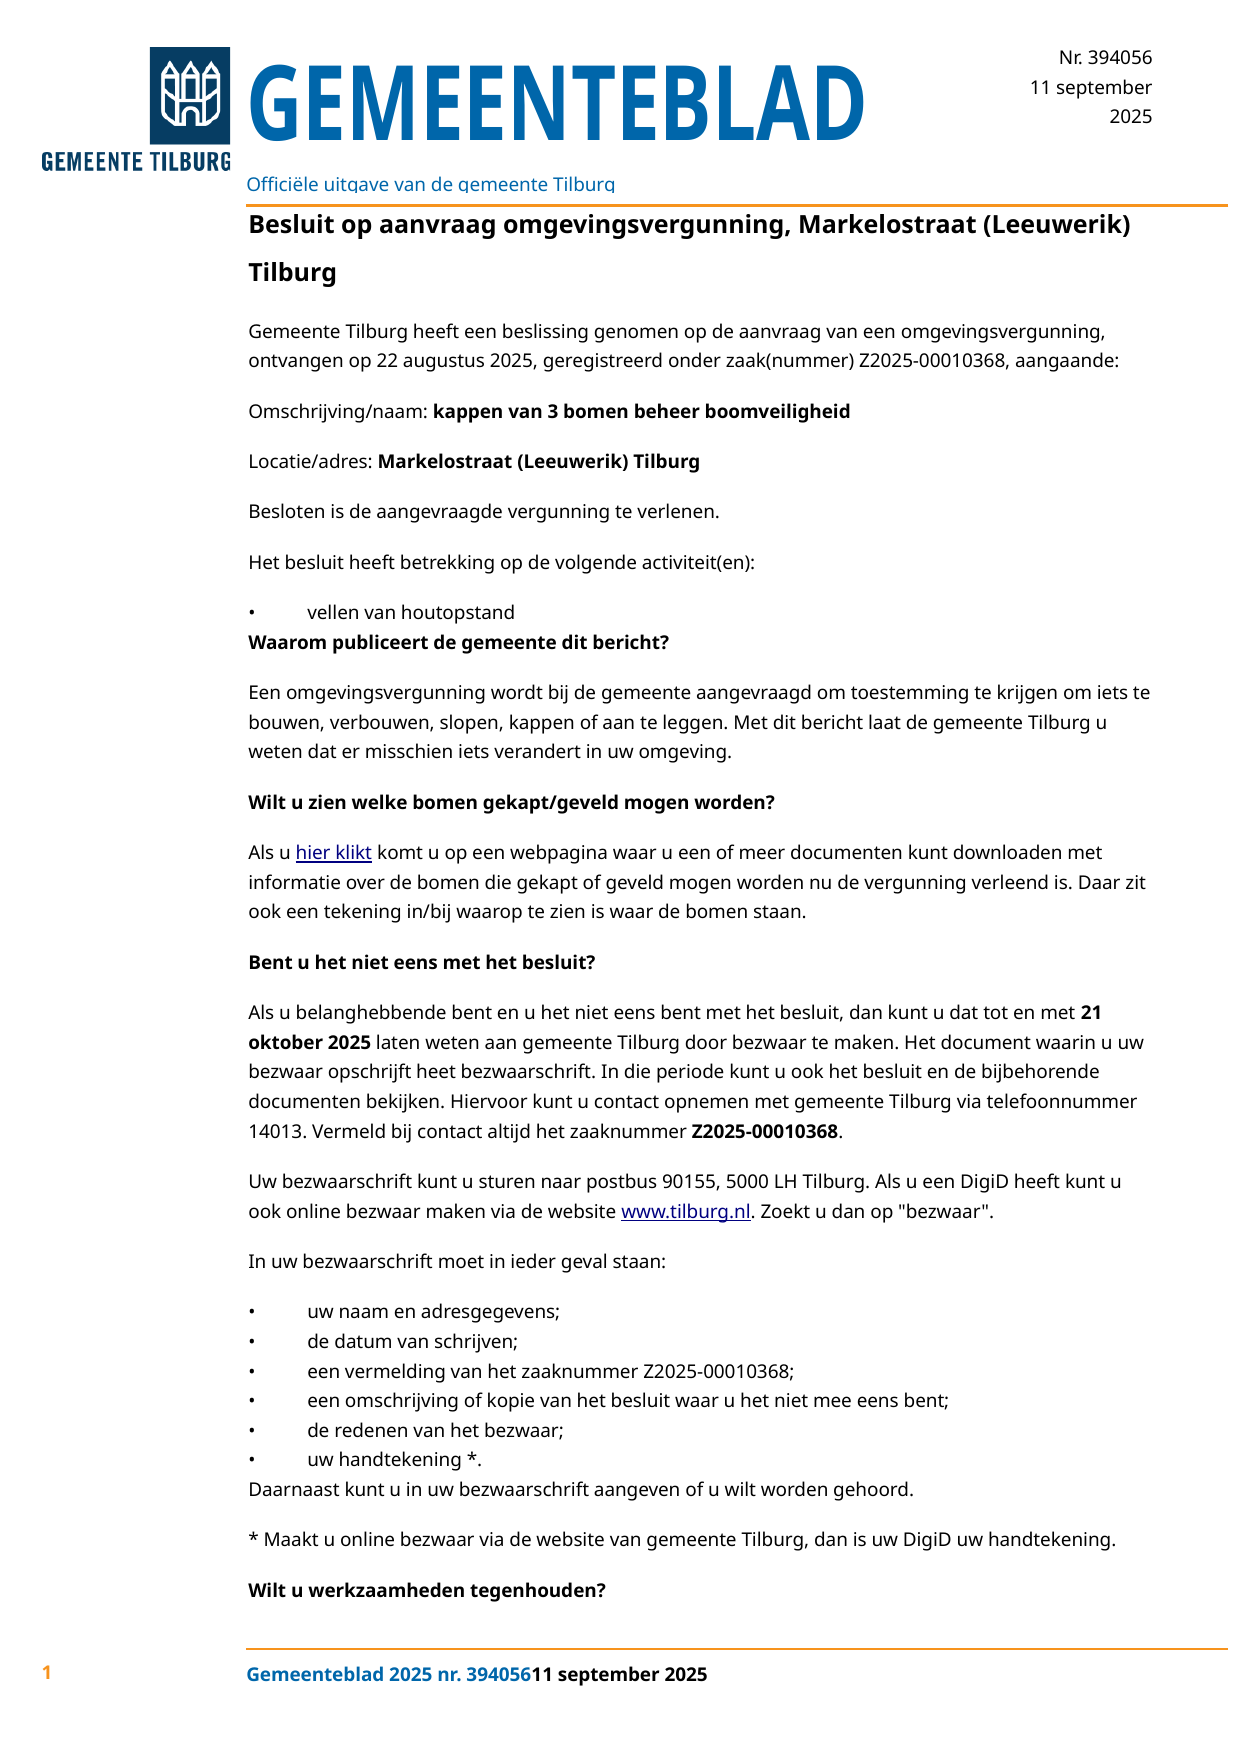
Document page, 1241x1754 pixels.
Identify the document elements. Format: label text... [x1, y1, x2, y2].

list de redenen van het bezwaar; [248, 1417, 1152, 1443]
list uw naam en adresgegevens; [248, 1299, 1152, 1324]
list de datum van schrijven; [248, 1328, 1152, 1354]
text Bent u het niet eens met het besluit? [248, 949, 1152, 975]
text Waarom publiceert de gemeente dit bericht? [248, 629, 1152, 655]
text Als u belanghebbende bent en u het niet eens bent met het besluit, dan kunt u dat tot en met 21 oktober 2025 laten weten aan gemeente Tilburg door bezwaar te maken. Het document waarin u uw bezwaar opschrijft heet bezwaarschrift. In die periode kunt u ook het besluit en de bijbehorende documenten bekijken. Hiervoor kunt u contact opnemen met gemeente Tilburg via telefoonnummer 14013. Vermeld bij contact altijd het zaaknummer Z2025-00010368. [248, 999, 1152, 1144]
text Omschrijving/naam: kappen van 3 bomen beheer boomveiligheid [248, 398, 1152, 424]
text Het besluit heeft betrekking op de volgende activiteit(en): [248, 549, 1152, 575]
list vellen van houtopstand [248, 599, 1152, 625]
text Uw bezwaarschrift kunt u sturen naar postbus 90155, 5000 LH Tilburg. Als u een DigiD heeft kunt u ook online bezwaar maken via de website www.tilburg.nl. Zoekt u dan op "bezwaar". [248, 1168, 1152, 1224]
text In uw bezwaarschrift moet in ieder geval staan: [248, 1248, 1152, 1274]
list een omschrijving of kopie van het besluit waar u het niet mee eens bent; [248, 1387, 1152, 1413]
text Als u hier klikt komt u op een webpagina waar u een of meer documenten kunt downloaden met informatie over de bomen die gekapt of geveld mogen worden nu de vergunning verleend is. Daar zit ook een tekening in/bij waarop te zien is waar de bomen staan. [248, 839, 1152, 924]
text Besluit op aanvraag omgevingsvergunning, Markelostraat (Leeuwerik) Tilburg [248, 207, 1152, 288]
text Wilt u werkzaamheden tegenhouden? [248, 1577, 1152, 1603]
text Daarnaast kunt u in uw bezwaarschrift aangeven of u wilt worden gehoord. [248, 1476, 1152, 1502]
list een vermelding van het zaaknummer Z2025-00010368; [248, 1358, 1152, 1384]
text Besloten is de aangevraagde vergunning te verlenen. [248, 499, 1152, 524]
text * Maakt u online bezwaar via de website van gemeente Tilburg, dan is uw DigiD uw handtekening. [248, 1527, 1152, 1552]
text Locatie/adres: Markelostraat (Leeuwerik) Tilburg [248, 448, 1152, 474]
text Wilt u zien welke bomen gekapt/geveld mogen worden? [248, 789, 1152, 815]
list uw handtekening *. [248, 1447, 1152, 1472]
text Gemeente Tilburg heeft een beslissing genomen op de aanvraag van een omgevingsvergunning, ontvangen op 22 augustus 2025, geregistreerd onder zaak(nummer) Z2025-00010368, aangaande: [248, 318, 1152, 373]
picture [41, 47, 231, 172]
text Een omgevingsvergunning wordt bij de gemeente aangevraagd om toestemming te krijgen om iets te bouwen, verbouwen, slopen, kappen of aan te leggen. Met dit bericht laat de gemeente Tilburg u weten dat er misschien iets verandert in uw omgeving. [248, 679, 1152, 764]
